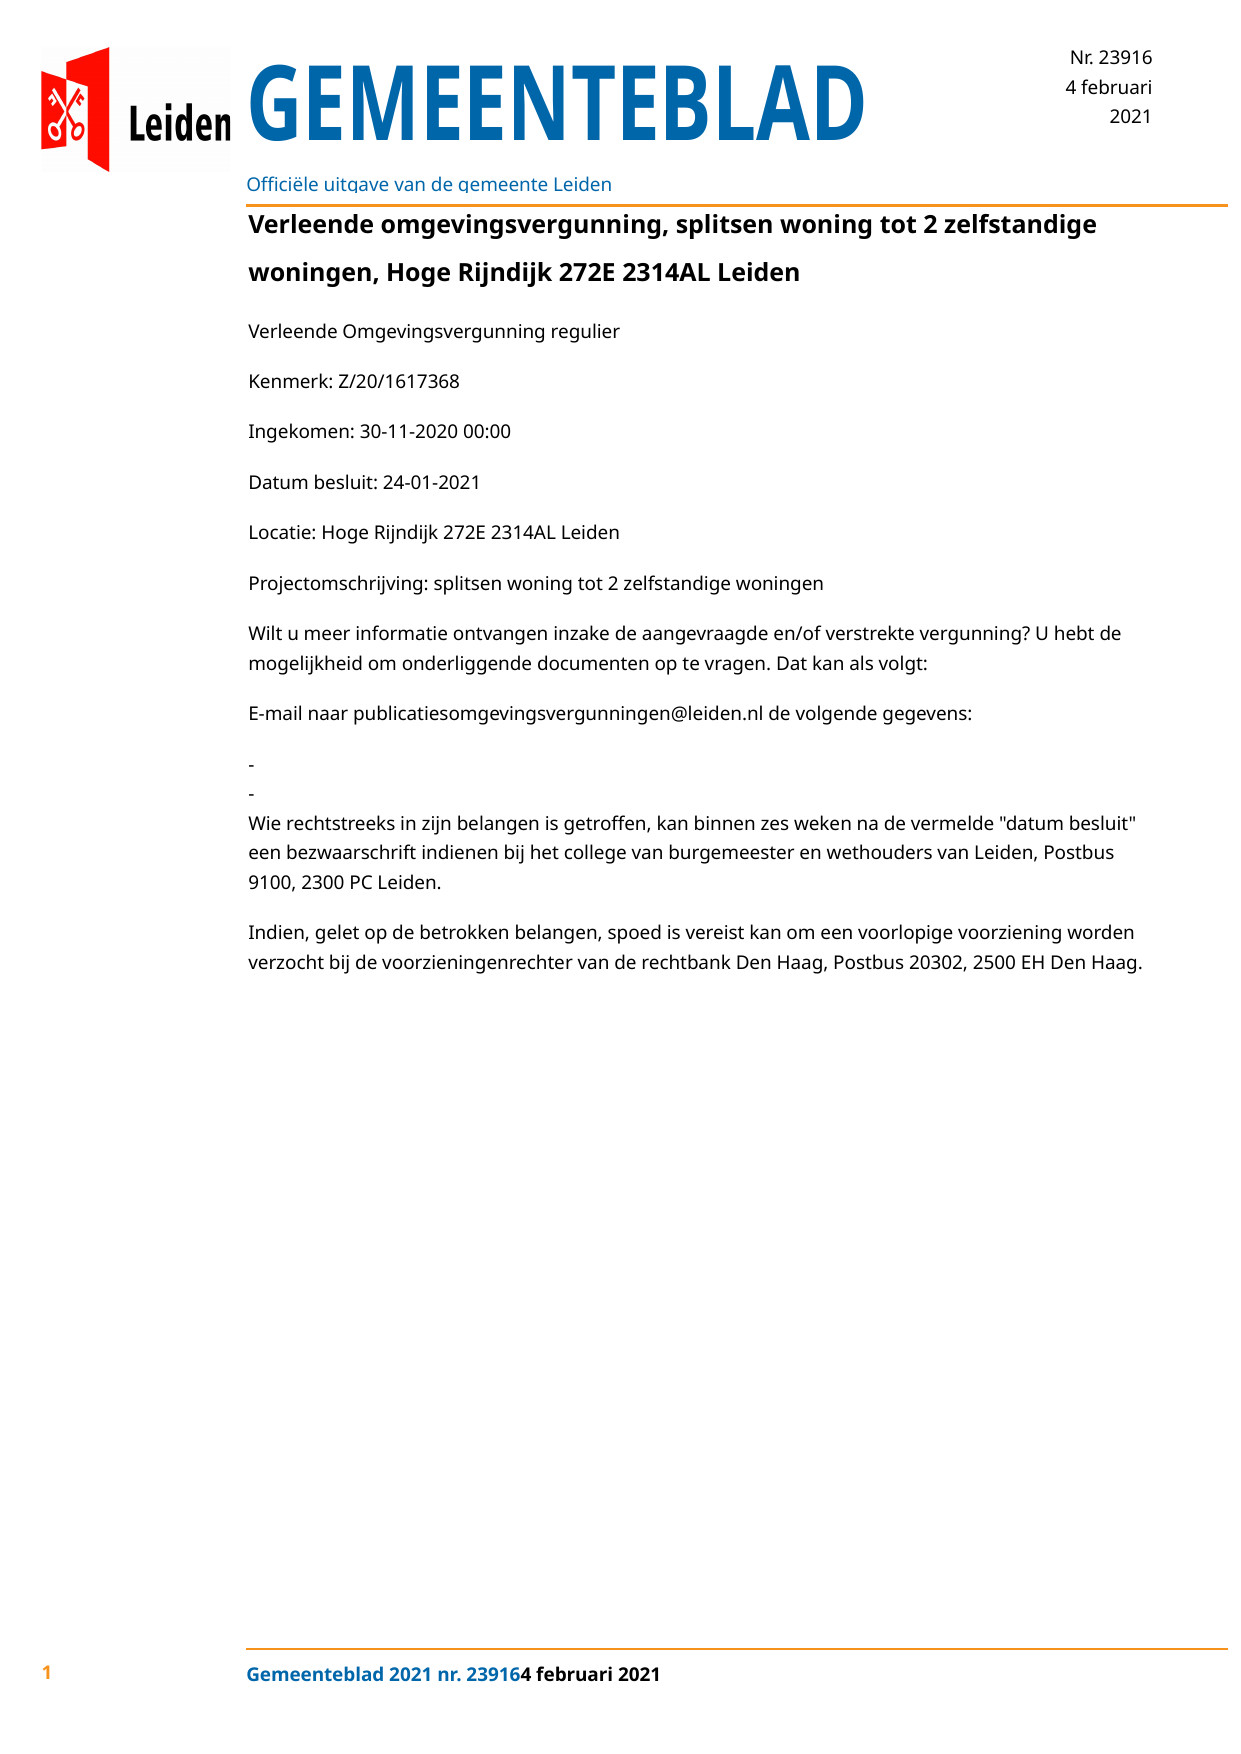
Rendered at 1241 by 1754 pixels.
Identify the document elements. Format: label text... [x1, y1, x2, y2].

text Locatie: Hoge Rijndijk 272E 2314AL Leiden [248, 519, 1152, 545]
text Projectomschrijving: splitsen woning tot 2 zelfstandige woningen [248, 570, 1152, 596]
text E-mail naar publicatiesomgevingsvergunningen@leiden.nl de volgende gegevens: [248, 700, 1152, 726]
text Datum besluit: 24-01-2021 [248, 469, 1152, 495]
text Verleende omgevingsvergunning, splitsen woning tot 2 zelfstandige woningen, Hoge Rijndijk 272E 2314AL Leiden [248, 207, 1152, 288]
text Wie rechtstreeks in zijn belangen is getroffen, kan binnen zes weken na de vermelde "datum besluit" een bezwaarschrift indienen bij het college van burgemeester en wethouders van Leiden, Postbus 9100, 2300 PC Leiden. [248, 810, 1152, 895]
text Kenmerk: Z/20/1617368 [248, 368, 1152, 394]
text Wilt u meer informatie ontvangen inzake de aangevraagde en/of verstrekte vergunning? U hebt de mogelijkheid om onderliggende documenten op te vragen. Dat kan als volgt: [248, 620, 1152, 676]
text Indien, gelet op de betrokken belangen, spoed is vereist kan om een voorlopige voorziening worden verzocht bij de voorzieningenrechter van de rechtbank Den Haag, Postbus 20302, 2500 EH Den Haag. [248, 919, 1152, 975]
text Verleende Omgevingsvergunning regulier [248, 318, 1152, 344]
text Ingekomen: 30-11-2020 00:00 [248, 419, 1152, 444]
picture [41, 47, 231, 172]
